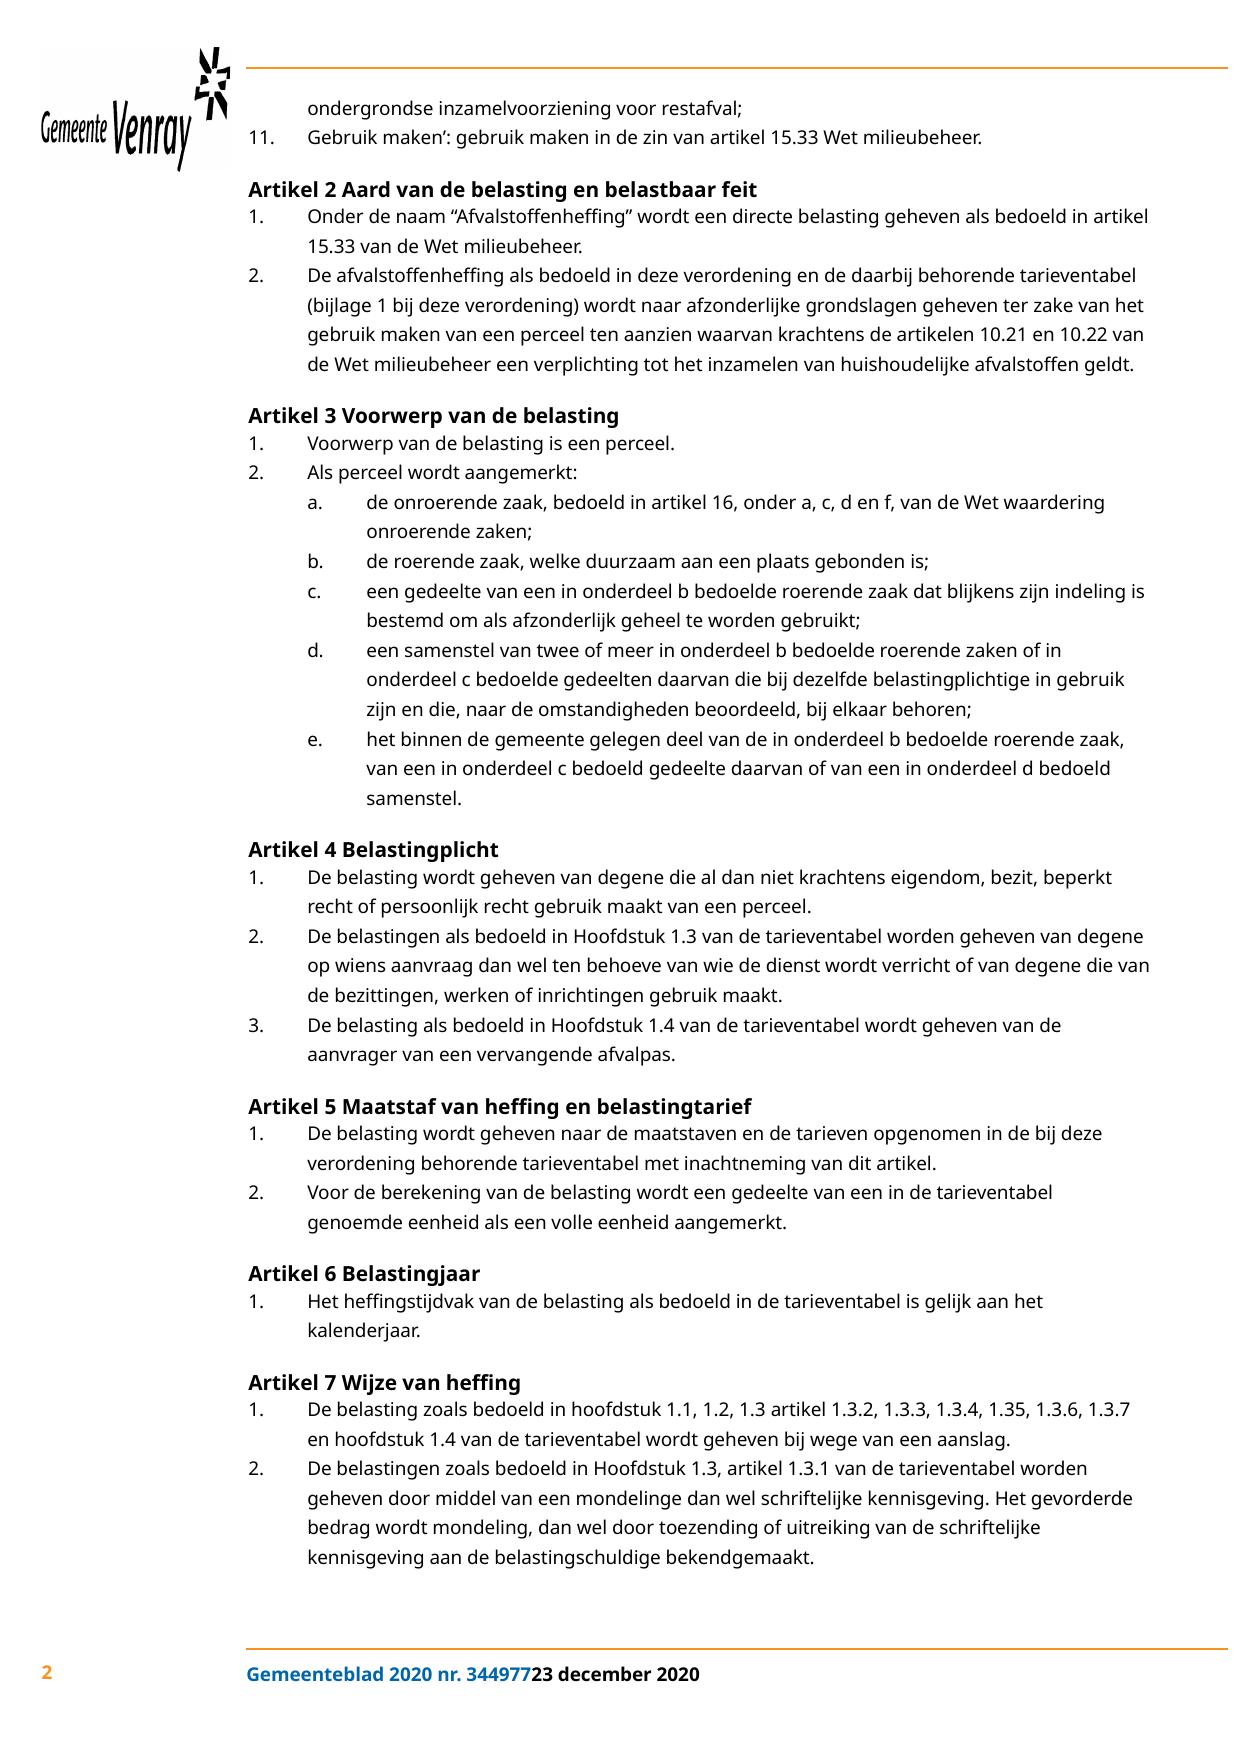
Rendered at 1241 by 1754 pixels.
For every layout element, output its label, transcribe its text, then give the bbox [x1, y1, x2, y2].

text Artikel 2 Aard van de belasting en belastbaar feit [248, 175, 1152, 203]
list De belasting als bedoeld in Hoofdstuk 1.4 van de tarieventabel wordt geheven van de aanvrager van een vervangende afvalpas. [248, 1012, 1152, 1067]
list het binnen de gemeente gelegen deel van de in onderdeel b bedoelde roerende zaak, van een in onderdeel c bedoeld gedeelte daarvan of van een in onderdeel d bedoeld samenstel. [307, 726, 1152, 811]
list Gebruik maken’: gebruik maken in de zin van artikel 15.33 Wet milieubeheer. [248, 124, 1152, 150]
list De belastingen zoals bedoeld in Hoofdstuk 1.3, artikel 1.3.1 van de tarieventabel worden geheven door middel van een mondelinge dan wel schriftelijke kennisgeving. Het gevorderde bedrag wordt mondeling, dan wel door toezending of uitreiking van de schriftelijke kennisgeving aan de belastingschuldige bekendgemaakt. [248, 1455, 1152, 1570]
list een gedeelte van een in onderdeel b bedoelde roerende zaak dat blijkens zijn indeling is bestemd om als afzonderlijk geheel te worden gebruikt; [307, 578, 1152, 633]
list Voorwerp van de belasting is een perceel. [248, 430, 1152, 456]
list de roerende zaak, welke duurzaam aan een plaats gebonden is; [307, 548, 1152, 574]
list ondergrondse inzamelvoorziening voor restafval; [248, 95, 1152, 121]
list De belasting zoals bedoeld in hoofdstuk 1.1, 1.2, 1.3 artikel 1.3.2, 1.3.3, 1.3.4, 1.35, 1.3.6, 1.3.7 en hoofdstuk 1.4 van de tarieventabel wordt geheven bij wege van een aanslag. [248, 1396, 1152, 1452]
list Het heffingstijdvak van de belasting als bedoeld in de tarieventabel is gelijk aan het kalenderjaar. [248, 1288, 1152, 1343]
list De afvalstoffenheffing als bedoeld in deze verordening en de daarbij behorende tarieventabel (bijlage 1 bij deze verordening) wordt naar afzonderlijke grondslagen geheven ter zake van het gebruik maken van een perceel ten aanzien waarvan krachtens de artikelen 10.21 en 10.22 van de Wet milieubeheer een verplichting tot het inzamelen van huishoudelijke afvalstoffen geldt. [248, 262, 1152, 377]
text Artikel 4 Belastingplicht [248, 835, 1152, 864]
text Artikel 3 Voorwerp van de belasting [248, 402, 1152, 430]
list De belasting wordt geheven van degene die al dan niet krachtens eigendom, bezit, beperkt recht of persoonlijk recht gebruik maakt van een perceel. [248, 864, 1152, 919]
text Artikel 6 Belastingjaar [248, 1259, 1152, 1288]
list de onroerende zaak, bedoeld in artikel 16, onder a, c, d en f, van de Wet waardering onroerende zaken; [307, 489, 1152, 544]
text Artikel 7 Wijze van heffing [248, 1368, 1152, 1396]
list een samenstel van twee of meer in onderdeel b bedoelde roerende zaken of in onderdeel c bedoelde gedeelten daarvan die bij dezelfde belastingplichtige in gebruik zijn en die, naar de omstandigheden beoordeeld, bij elkaar behoren; [307, 637, 1152, 722]
list Voor de berekening van de belasting wordt een gedeelte van een in de tarieventabel genoemde eenheid als een volle eenheid aangemerkt. [248, 1179, 1152, 1235]
list Onder de naam “Afvalstoffenheffing” wordt een directe belasting geheven als bedoeld in artikel 15.33 van de Wet milieubeheer. [248, 203, 1152, 258]
text Artikel 5 Maatstaf van heffing en belastingtarief [248, 1092, 1152, 1120]
picture [41, 47, 231, 172]
list De belastingen als bedoeld in Hoofdstuk 1.3 van de tarieventabel worden geheven van degene op wiens aanvraag dan wel ten behoeve van wie de dienst wordt verricht of van degene die van de bezittingen, werken of inrichtingen gebruik maakt. [248, 923, 1152, 1008]
list De belasting wordt geheven naar de maatstaven en de tarieven opgenomen in de bij deze verordening behorende tarieventabel met inachtneming van dit artikel. [248, 1120, 1152, 1176]
list Als perceel wordt aangemerkt: [248, 459, 1152, 485]
